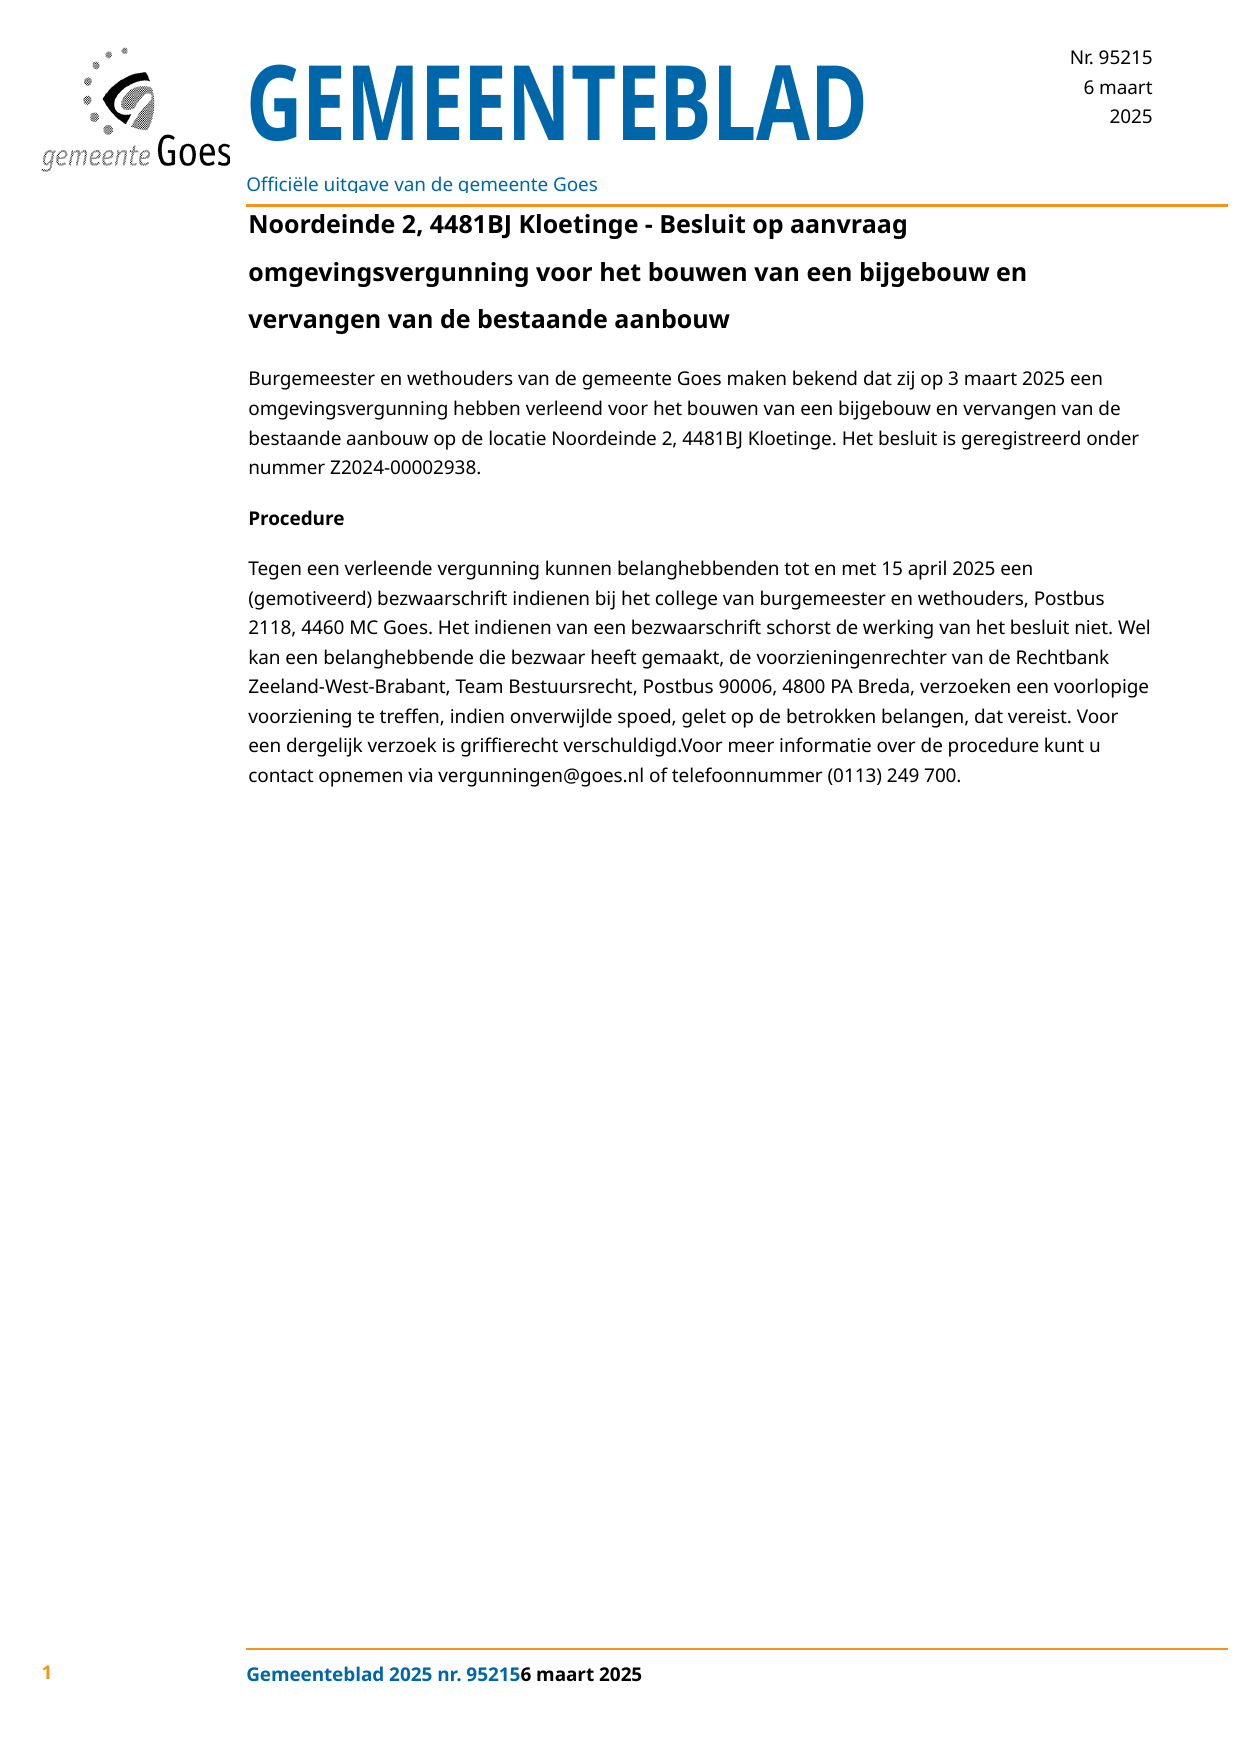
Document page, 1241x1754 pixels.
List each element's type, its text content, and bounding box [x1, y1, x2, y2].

text Noordeinde 2, 4481BJ Kloetinge - Besluit op aanvraag omgevingsvergunning voor het bouwen van een bijgebouw en vervangen van de bestaande aanbouw [248, 207, 1152, 336]
text Tegen een verleende vergunning kunnen belanghebbenden tot en met 15 april 2025 een (gemotiveerd) bezwaarschrift indienen bij het college van burgemeester en wethouders, Postbus 2118, 4460 MC Goes. Het indienen van een bezwaarschrift schorst de werking van het besluit niet. Wel kan een belanghebbende die bezwaar heeft gemaakt, de voorzieningenrechter van de Rechtbank Zeeland-West-Brabant, Team Bestuursrecht, Postbus 90006, 4800 PA Breda, verzoeken een voorlopige voorziening te treffen, indien onverwijlde spoed, gelet op de betrokken belangen, dat vereist. Voor een dergelijk verzoek is griffierecht verschuldigd.Voor meer informatie over de procedure kunt u contact opnemen via vergunningen@goes.nl of telefoonnummer (0113) 249 700. [248, 555, 1152, 788]
text Burgemeester en wethouders van de gemeente Goes maken bekend dat zij op 3 maart 2025 een omgevingsvergunning hebben verleend voor het bouwen van een bijgebouw en vervangen van de bestaande aanbouw op de locatie Noordeinde 2, 4481BJ Kloetinge. Het besluit is geregistreerd onder nummer Z2024-00002938. [248, 366, 1152, 480]
picture [41, 47, 231, 172]
text Procedure [248, 505, 1152, 530]
